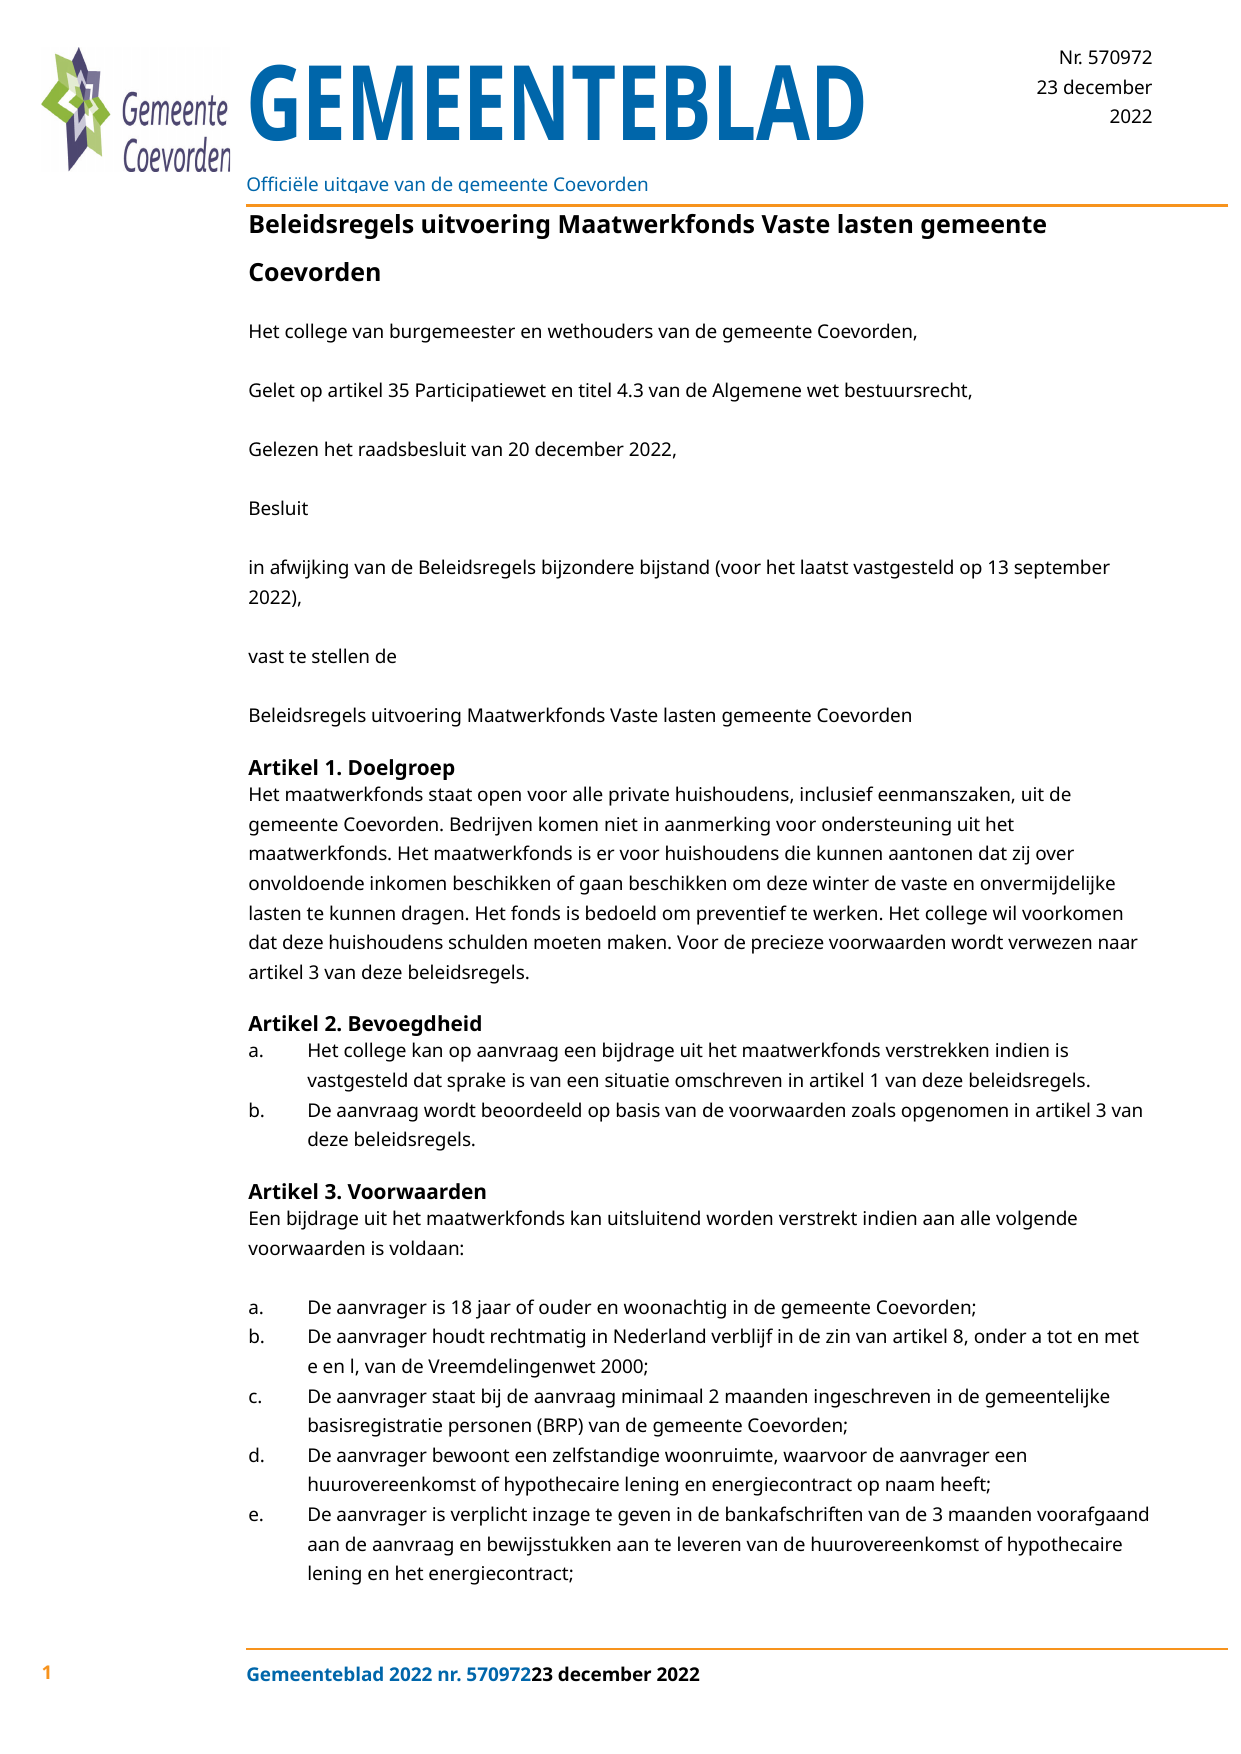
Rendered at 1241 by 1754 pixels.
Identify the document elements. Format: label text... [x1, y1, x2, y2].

text Artikel 2. Bevoegdheid [248, 1009, 1152, 1038]
text Besluit [248, 495, 1152, 521]
text Gelezen het raadsbesluit van 20 december 2022, [248, 436, 1152, 462]
picture [41, 47, 231, 172]
text Artikel 3. Voorwaarden [248, 1177, 1152, 1205]
list De aanvraag wordt beoordeeld op basis van de voorwaarden zoals opgenomen in artikel 3 van deze beleidsregels. [248, 1097, 1152, 1152]
text Artikel 1. Doelgroep [248, 753, 1152, 781]
text in afwijking van de Beleidsregels bijzondere bijstand (voor het laatst vastgesteld op 13 september 2022), [248, 554, 1152, 610]
list De aanvrager houdt rechtmatig in Nederland verblijf in de zin van artikel 8, onder a tot en met e en l, van de Vreemdelingenwet 2000; [248, 1324, 1152, 1379]
text Het maatwerkfonds staat open voor alle private huishoudens, inclusief eenmanszaken, uit de gemeente Coevorden. Bedrijven komen niet in aanmerking voor ondersteuning uit het maatwerkfonds. Het maatwerkfonds is er voor huishoudens die kunnen aantonen dat zij over onvoldoende inkomen beschikken of gaan beschikken om deze winter de vaste en onvermijdelijke lasten te kunnen dragen. Het fonds is bedoeld om preventief te werken. Het college wil voorkomen dat deze huishoudens schulden moeten maken. Voor de precieze voorwaarden wordt verwezen naar artikel 3 van deze beleidsregels. [248, 781, 1152, 984]
list Het college kan op aanvraag een bijdrage uit het maatwerkfonds verstrekken indien is vastgesteld dat sprake is van een situatie omschreven in artikel 1 van deze beleidsregels. [248, 1038, 1152, 1093]
text Beleidsregels uitvoering Maatwerkfonds Vaste lasten gemeente Coevorden [248, 702, 1152, 728]
text Gelet op artikel 35 Participatiewet en titel 4.3 van de Algemene wet bestuursrecht, [248, 377, 1152, 403]
list De aanvrager is verplicht inzage te geven in de bankafschriften van de 3 maanden voorafgaand aan de aanvraag en bewijsstukken aan te leveren van de huurovereenkomst of hypothecaire lening en het energiecontract; [248, 1501, 1152, 1586]
text Beleidsregels uitvoering Maatwerkfonds Vaste lasten gemeente Coevorden [248, 207, 1152, 288]
text Het college van burgemeester en wethouders van de gemeente Coevorden, [248, 318, 1152, 344]
list De aanvrager is 18 jaar of ouder en woonachtig in de gemeente Coevorden; [248, 1294, 1152, 1320]
text vast te stellen de [248, 643, 1152, 669]
list De aanvrager bewoont een zelfstandige woonruimte, waarvoor de aanvrager een huurovereenkomst of hypothecaire lening en energiecontract op naam heeft; [248, 1442, 1152, 1497]
text Een bijdrage uit het maatwerkfonds kan uitsluitend worden verstrekt indien aan alle volgende voorwaarden is voldaan: [248, 1205, 1152, 1261]
list De aanvrager staat bij de aanvraag minimaal 2 maanden ingeschreven in de gemeentelijke basisregistratie personen (BRP) van de gemeente Coevorden; [248, 1383, 1152, 1438]
